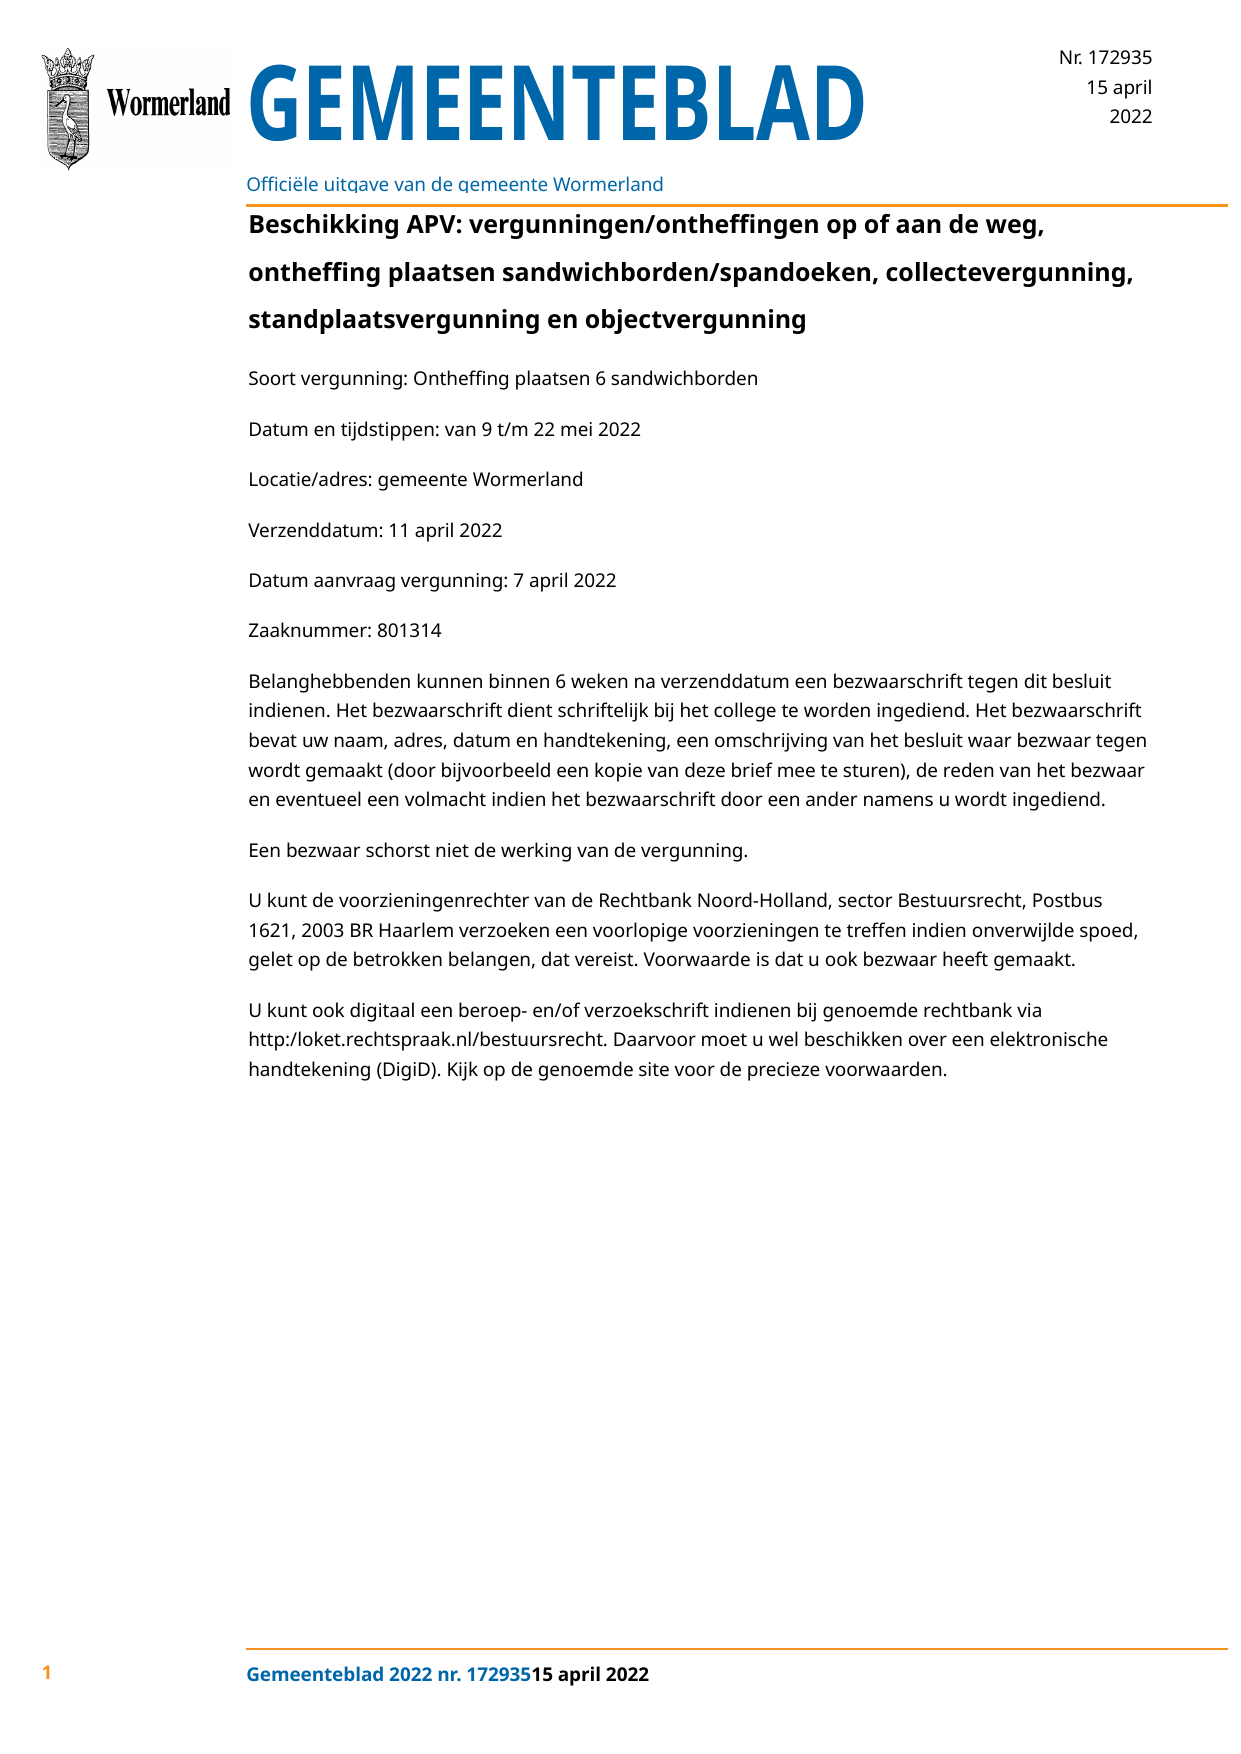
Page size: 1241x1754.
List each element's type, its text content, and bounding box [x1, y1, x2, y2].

text Zaaknummer: 801314 [248, 618, 1152, 643]
text U kunt de voorzieningenrechter van de Rechtbank Noord-Holland, sector Bestuursrecht, Postbus 1621, 2003 BR Haarlem verzoeken een voorlopige voorzieningen te treffen indien onverwijlde spoed, gelet op de betrokken belangen, dat vereist. Voorwaarde is dat u ook bezwaar heeft gemaakt. [248, 887, 1152, 972]
text Belanghebbenden kunnen binnen 6 weken na verzenddatum een bezwaarschrift tegen dit besluit indienen. Het bezwaarschrift dient schriftelijk bij het college te worden ingediend. Het bezwaarschrift bevat uw naam, adres, datum en handtekening, een omschrijving van het besluit waar bezwaar tegen wordt gemaakt (door bijvoorbeeld een kopie van deze brief mee te sturen), de reden van het bezwaar en eventueel een volmacht indien het bezwaarschrift door een ander namens u wordt ingediend. [248, 668, 1152, 812]
text Soort vergunning: Ontheffing plaatsen 6 sandwichborden [248, 366, 1152, 391]
text Datum en tijdstippen: van 9 t/m 22 mei 2022 [248, 416, 1152, 442]
text Datum aanvraag vergunning: 7 april 2022 [248, 567, 1152, 593]
text Beschikking APV: vergunningen/ontheffingen op of aan de weg, ontheffing plaatsen sandwichborden/spandoeken, collectevergunning, standplaatsvergunning en objectvergunning [248, 207, 1152, 336]
picture [41, 47, 231, 172]
text Locatie/adres: gemeente Wormerland [248, 466, 1152, 492]
text U kunt ook digitaal een beroep- en/of verzoekschrift indienen bij genoemde rechtbank via http:/loket.rechtspraak.nl/bestuursrecht. Daarvoor moet u wel beschikken over een elektronische handtekening (DigiD). Kijk op de genoemde site voor de precieze voorwaarden. [248, 997, 1152, 1082]
text Verzenddatum: 11 april 2022 [248, 517, 1152, 542]
text Een bezwaar schorst niet de werking van de vergunning. [248, 837, 1152, 862]
